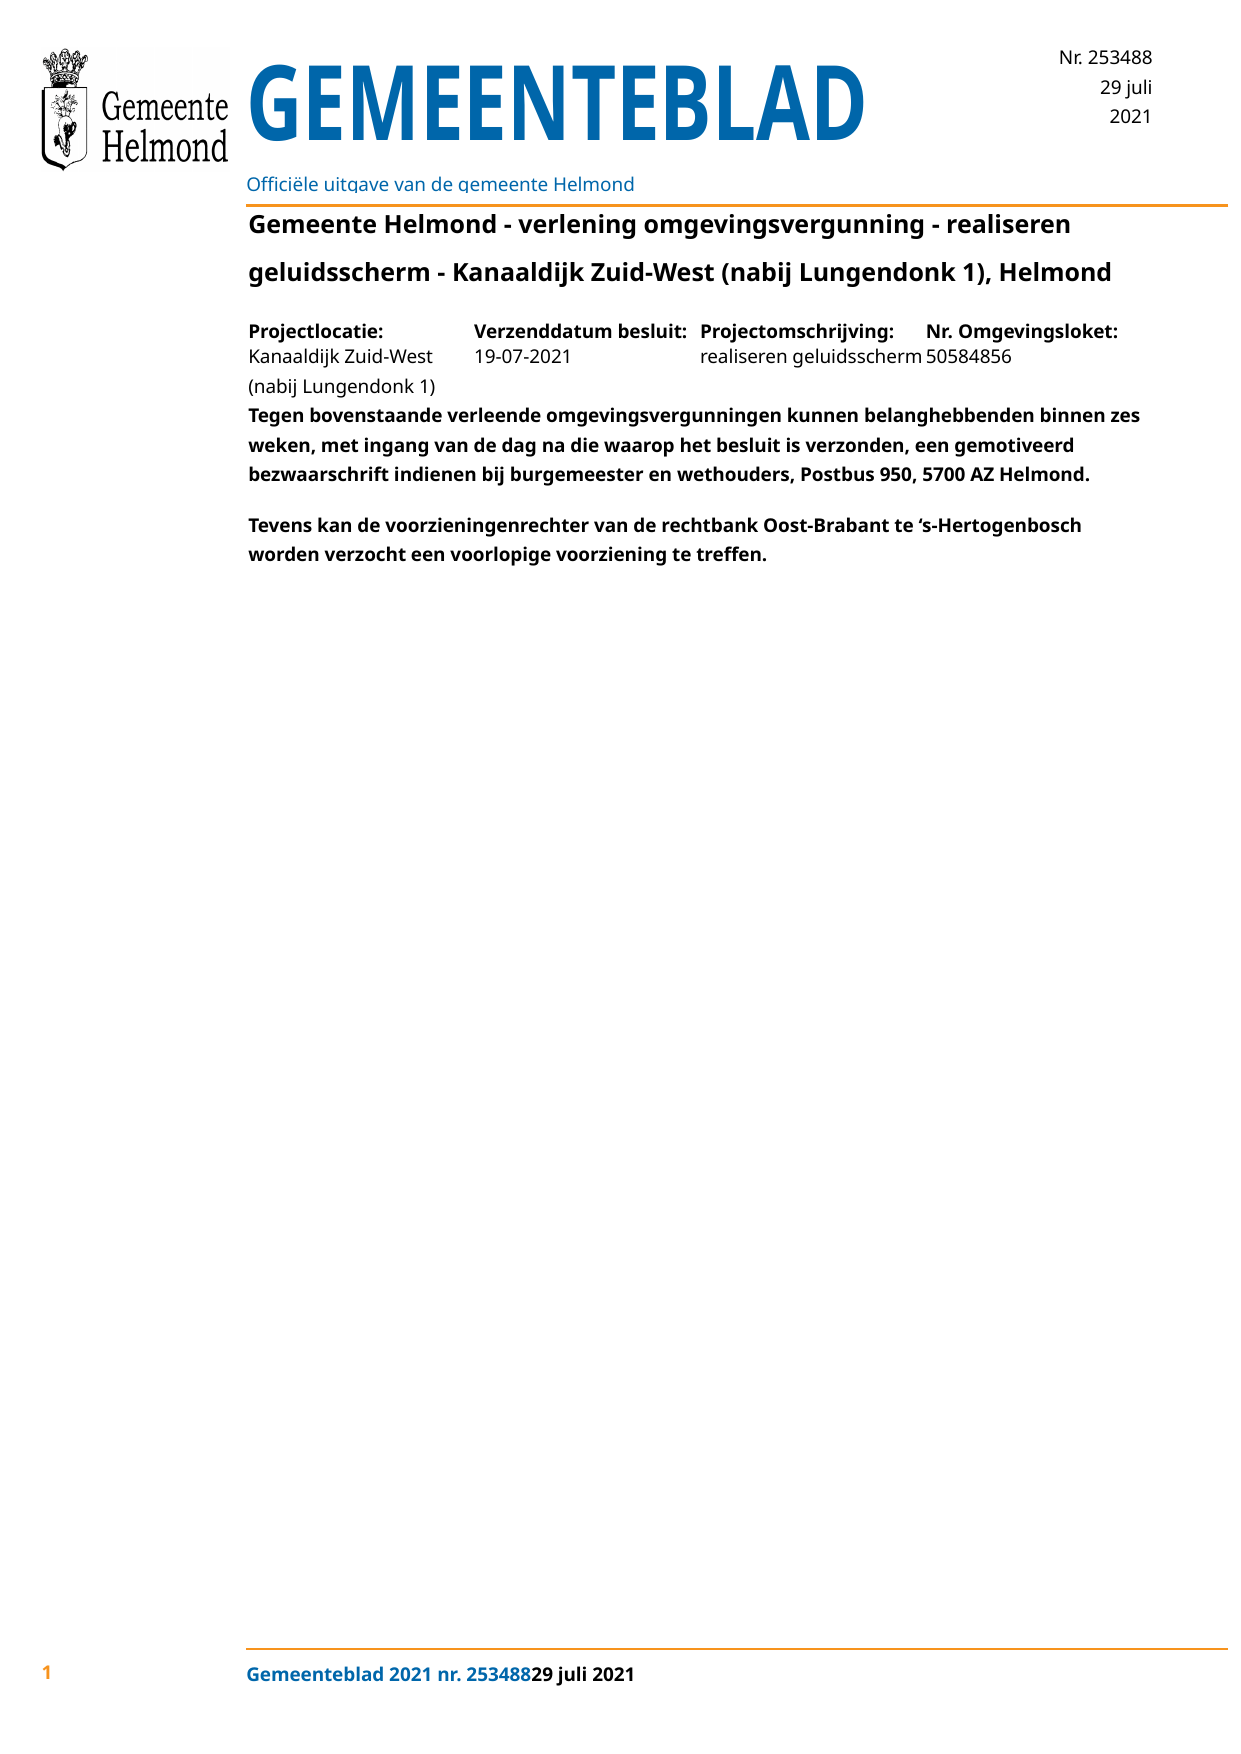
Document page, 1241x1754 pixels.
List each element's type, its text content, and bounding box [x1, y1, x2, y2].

text Tevens kan de voorzieningenrechter van de rechtbank Oost-Brabant te ‘s-Hertogenbosch worden verzocht een voorlopige voorziening te treffen. [248, 512, 1152, 567]
table_cell Kanaaldijk Zuid-West (nabij Lungendonk 1) [248, 344, 474, 399]
picture [41, 47, 231, 172]
table_header Nr. Omgevingsloket: [926, 318, 1152, 344]
text Tegen bovenstaande verleende omgevingsvergunningen kunnen belanghebbenden binnen zes weken, met ingang van de dag na die waarop het besluit is verzonden, een gemotiveerd bezwaarschrift indienen bij burgemeester en wethouders, Postbus 950, 5700 AZ Helmond. [248, 402, 1152, 487]
table_cell 19-07-2021 [474, 344, 700, 399]
table_cell realiseren geluidsscherm [700, 344, 926, 399]
text Gemeente Helmond - verlening omgevingsvergunning - realiseren geluidsscherm - Kanaaldijk Zuid-West (nabij Lungendonk 1), Helmond [248, 207, 1152, 288]
table_header Projectlocatie: [248, 318, 474, 344]
table_cell 50584856 [926, 344, 1152, 399]
table_header Verzenddatum besluit: [474, 318, 700, 344]
table_header Projectomschrijving: [700, 318, 926, 344]
